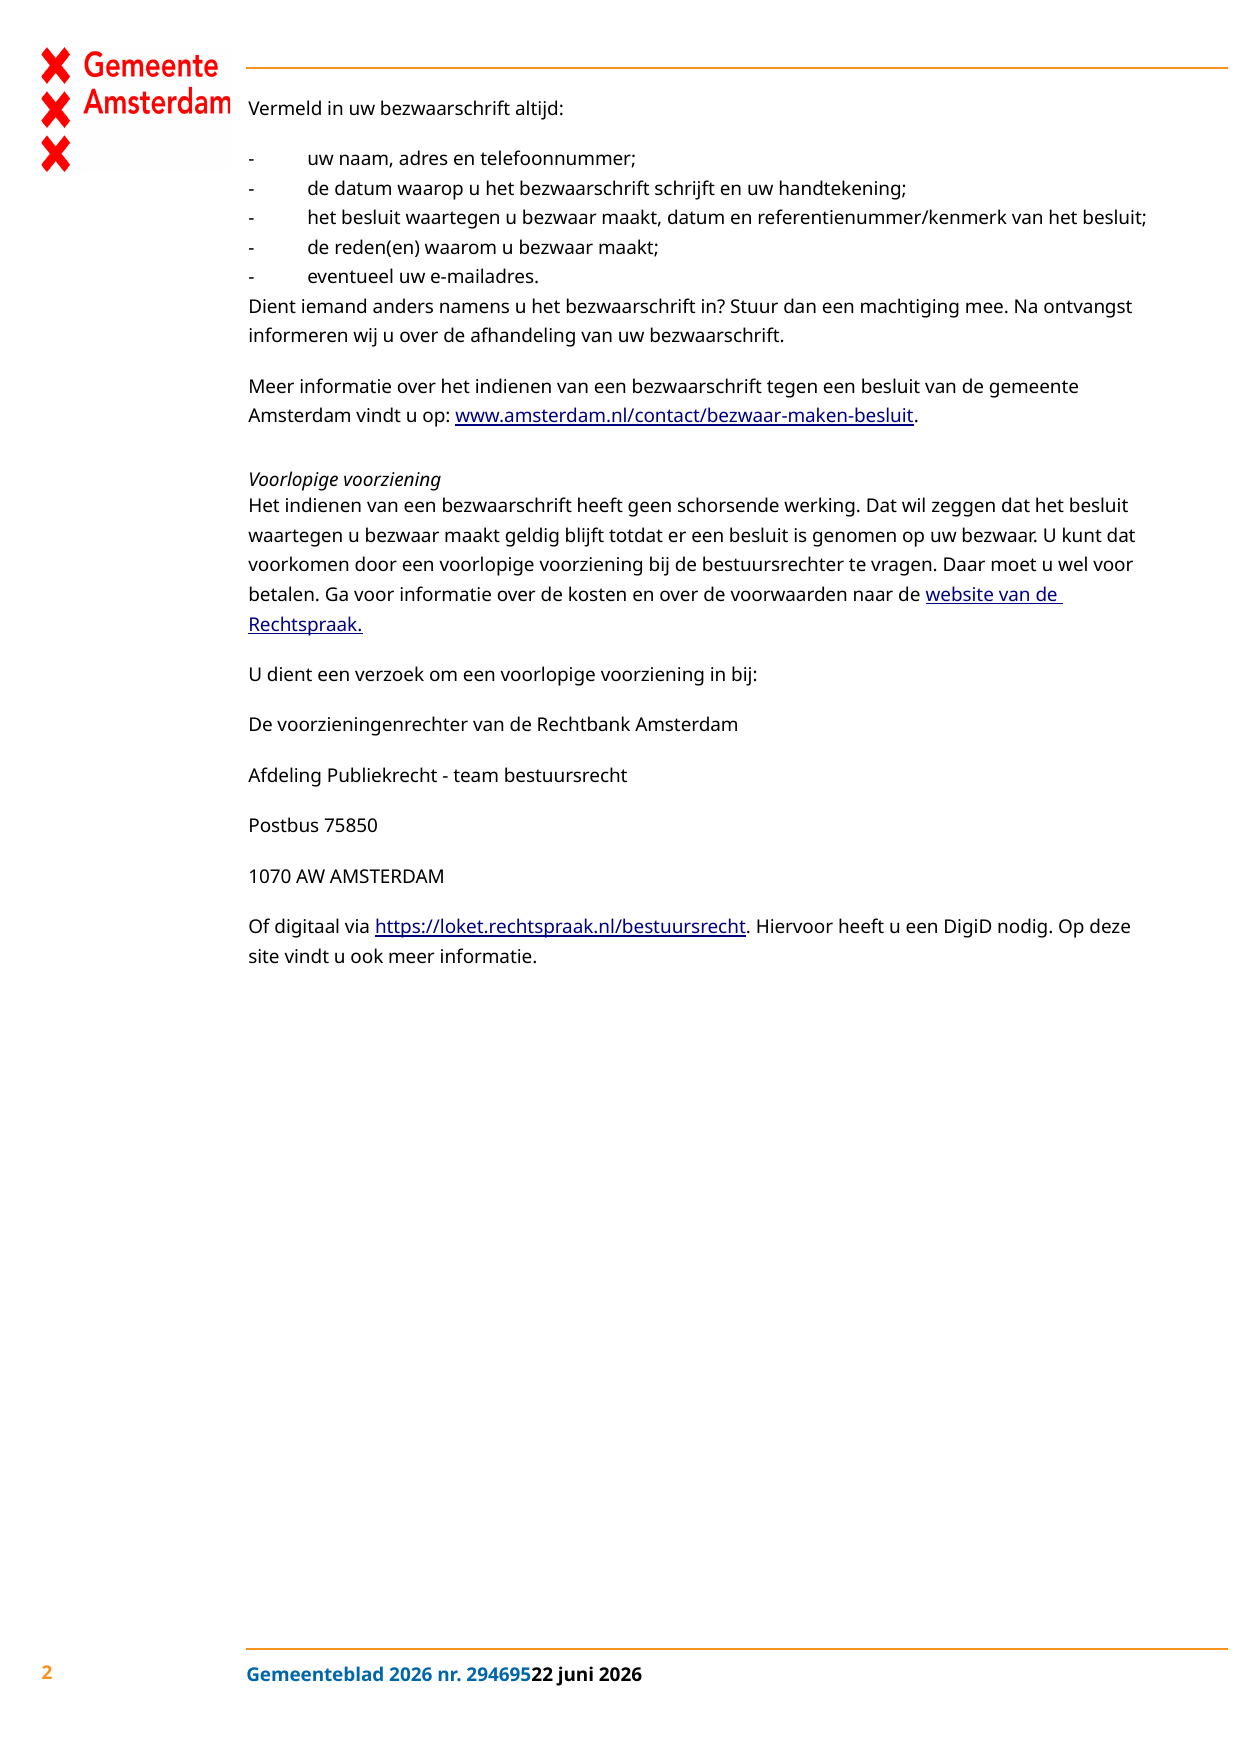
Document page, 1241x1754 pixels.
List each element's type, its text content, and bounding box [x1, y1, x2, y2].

text Of digitaal via https://loket.rechtspraak.nl/bestuursrecht. Hiervoor heeft u een DigiD nodig. Op deze site vindt u ook meer informatie. [248, 913, 1152, 968]
text Dient iemand anders namens u het bezwaarschrift in? Stuur dan een machtiging mee. Na ontvangst informeren wij u over de afhandeling van uw bezwaarschrift. [248, 293, 1152, 348]
text Vermeld in uw bezwaarschrift altijd: [248, 95, 1152, 121]
text 1070 AW AMSTERDAM [248, 863, 1152, 888]
text Het indienen van een bezwaarschrift heeft geen schorsende werking. Dat wil zeggen dat het besluit waartegen u bezwaar maakt geldig blijft totdat er een besluit is genomen op uw bezwaar. U kunt dat voorkomen door een voorlopige voorziening bij de bestuursrechter te vragen. Daar moet u wel voor betalen. Ga voor informatie over de kosten en over de voorwaarden naar de website van de Rechtspraak. [248, 492, 1152, 636]
text Afdeling Publiekrecht - team bestuursrecht [248, 762, 1152, 788]
list uw naam, adres en telefoonnummer; [248, 145, 1152, 171]
list het besluit waartegen u bezwaar maakt, datum en referentienummer/kenmerk van het besluit; [248, 204, 1152, 230]
text Postbus 75850 [248, 812, 1152, 838]
text De voorzieningenrechter van de Rechtbank Amsterdam [248, 712, 1152, 737]
list de datum waarop u het bezwaarschrift schrijft en uw handtekening; [248, 175, 1152, 201]
text Voorlopige voorziening [248, 467, 1152, 492]
text U dient een verzoek om een voorlopige voorziening in bij: [248, 661, 1152, 687]
text Meer informatie over het indienen van een bezwaarschrift tegen een besluit van de gemeente Amsterdam vindt u op: www.amsterdam.nl/contact/bezwaar-maken-besluit. [248, 373, 1152, 428]
list de reden(en) waarom u bezwaar maakt; [248, 234, 1152, 260]
list eventueel uw e-mailadres. [248, 263, 1152, 289]
picture [41, 47, 231, 172]
